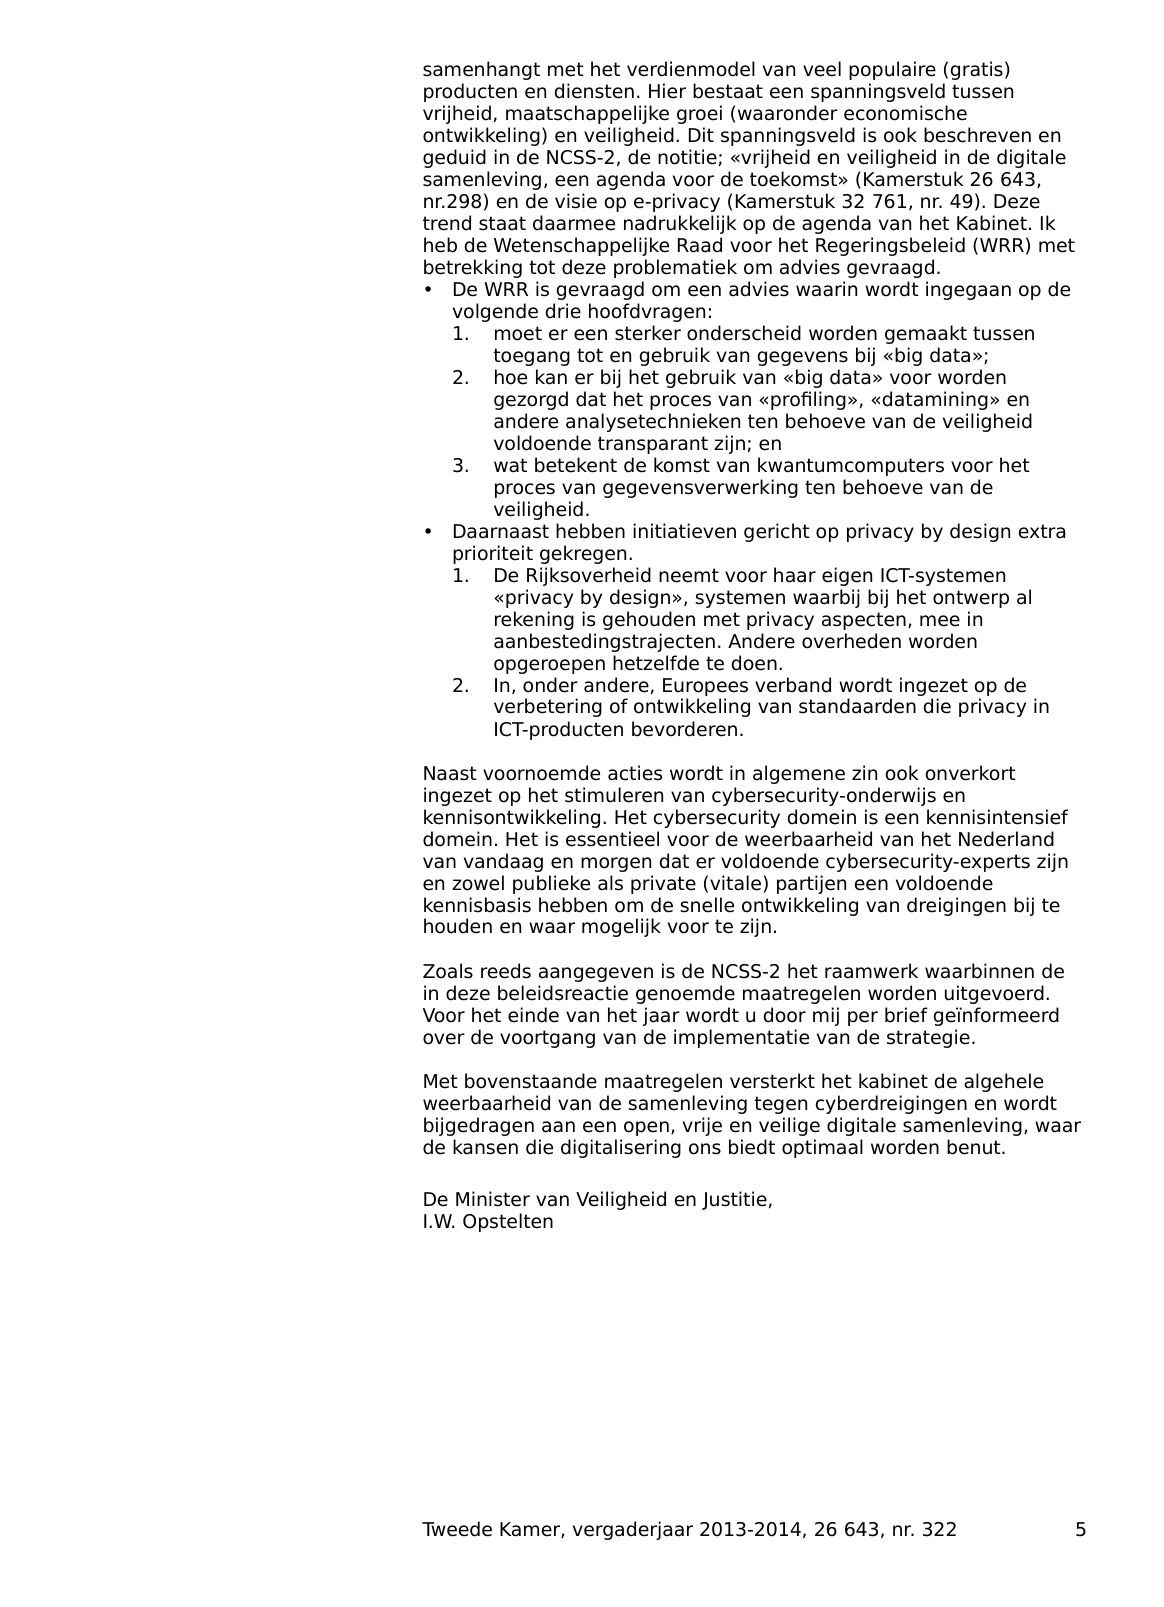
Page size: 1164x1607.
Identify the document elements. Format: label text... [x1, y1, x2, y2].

text Naast voornoemde acties wordt in algemene zin ook onverkort ingezet op het stimuleren van cybersecurity-onderwijs en kennisontwikkeling. Het cybersecurity domein is een kennisintensief domein. Het is essentieel voor de weerbaarheid van het Nederland van vandaag en morgen dat er voldoende cybersecurity-experts zijn en zowel publieke als private (vitale) partijen een voldoende kennisbasis hebben om de snelle ontwikkeling van dreigingen bij te houden en waar mogelijk voor te zijn. [422, 763, 1087, 938]
text samenhangt met het verdienmodel van veel populaire (gratis) producten en diensten. Hier bestaat een spanningsveld tussen vrijheid, maatschappelijke groei (waaronder economische ontwikkeling) en veiligheid. Dit spanningsveld is ook beschreven en geduid in de NCSS-2, de notitie; «vrijheid en veiligheid in de digitale samenleving, een agenda voor de toekomst» (Kamerstuk 26 643, nr.298) en de visie op e-privacy (Kamerstuk 32 761, nr. 49). Deze trend staat daarmee nadrukkelijk op de agenda van het Kabinet. Ik heb de Wetenschappelijke Raad voor het Regeringsbeleid (WRR) met betrekking tot deze problematiek om advies gevraagd. [422, 59, 1087, 279]
text De Minister van Veiligheid en Justitie, I.W. Opstelten [422, 1189, 1087, 1233]
text 3. wat betekent de komst van kwantumcomputers voor het proces van gegevensverwerking ten behoeve van de veiligheid. [452, 455, 1087, 521]
text Zoals reeds aangegeven is de NCSS-2 het raamwerk waarbinnen de in deze beleidsreactie genoemde maatregelen worden uitgevoerd. Voor het einde van het jaar wordt u door mij per brief geïnformeerd over de voortgang van de implementatie van de strategie. [422, 961, 1087, 1048]
text 2. In, onder andere, Europees verband wordt ingezet op de verbetering of ontwikkeling van standaarden die privacy in ICT-producten bevorderen. [452, 674, 1087, 740]
text • De WRR is gevraagd om een advies waarin wordt ingegaan op de volgende drie hoofdvragen: [422, 279, 1087, 323]
text 1. moet er een sterker onderscheid worden gemaakt tussen toegang tot en gebruik van gegevens bij «big data»; [452, 323, 1087, 367]
text 2. hoe kan er bij het gebruik van «big data» voor worden gezorgd dat het proces van «profiling», «datamining» en andere analysetechnieken ten behoeve van de veiligheid voldoende transparant zijn; en [452, 367, 1087, 455]
text • Daarnaast hebben initiatieven gericht op privacy by design extra prioriteit gekregen. [422, 521, 1087, 564]
text Met bovenstaande maatregelen versterkt het kabinet de algehele weerbaarheid van de samenleving tegen cyberdreigingen en wordt bijgedragen aan een open, vrije en veilige digitale samenleving, waar de kansen die digitalisering ons biedt optimaal worden benut. [422, 1071, 1087, 1159]
text 1. De Rijksoverheid neemt voor haar eigen ICT-systemen «privacy by design», systemen waarbij bij het ontwerp al rekening is gehouden met privacy aspecten, mee in aanbestedingstrajecten. Andere overheden worden opgeroepen hetzelfde te doen. [452, 564, 1087, 674]
